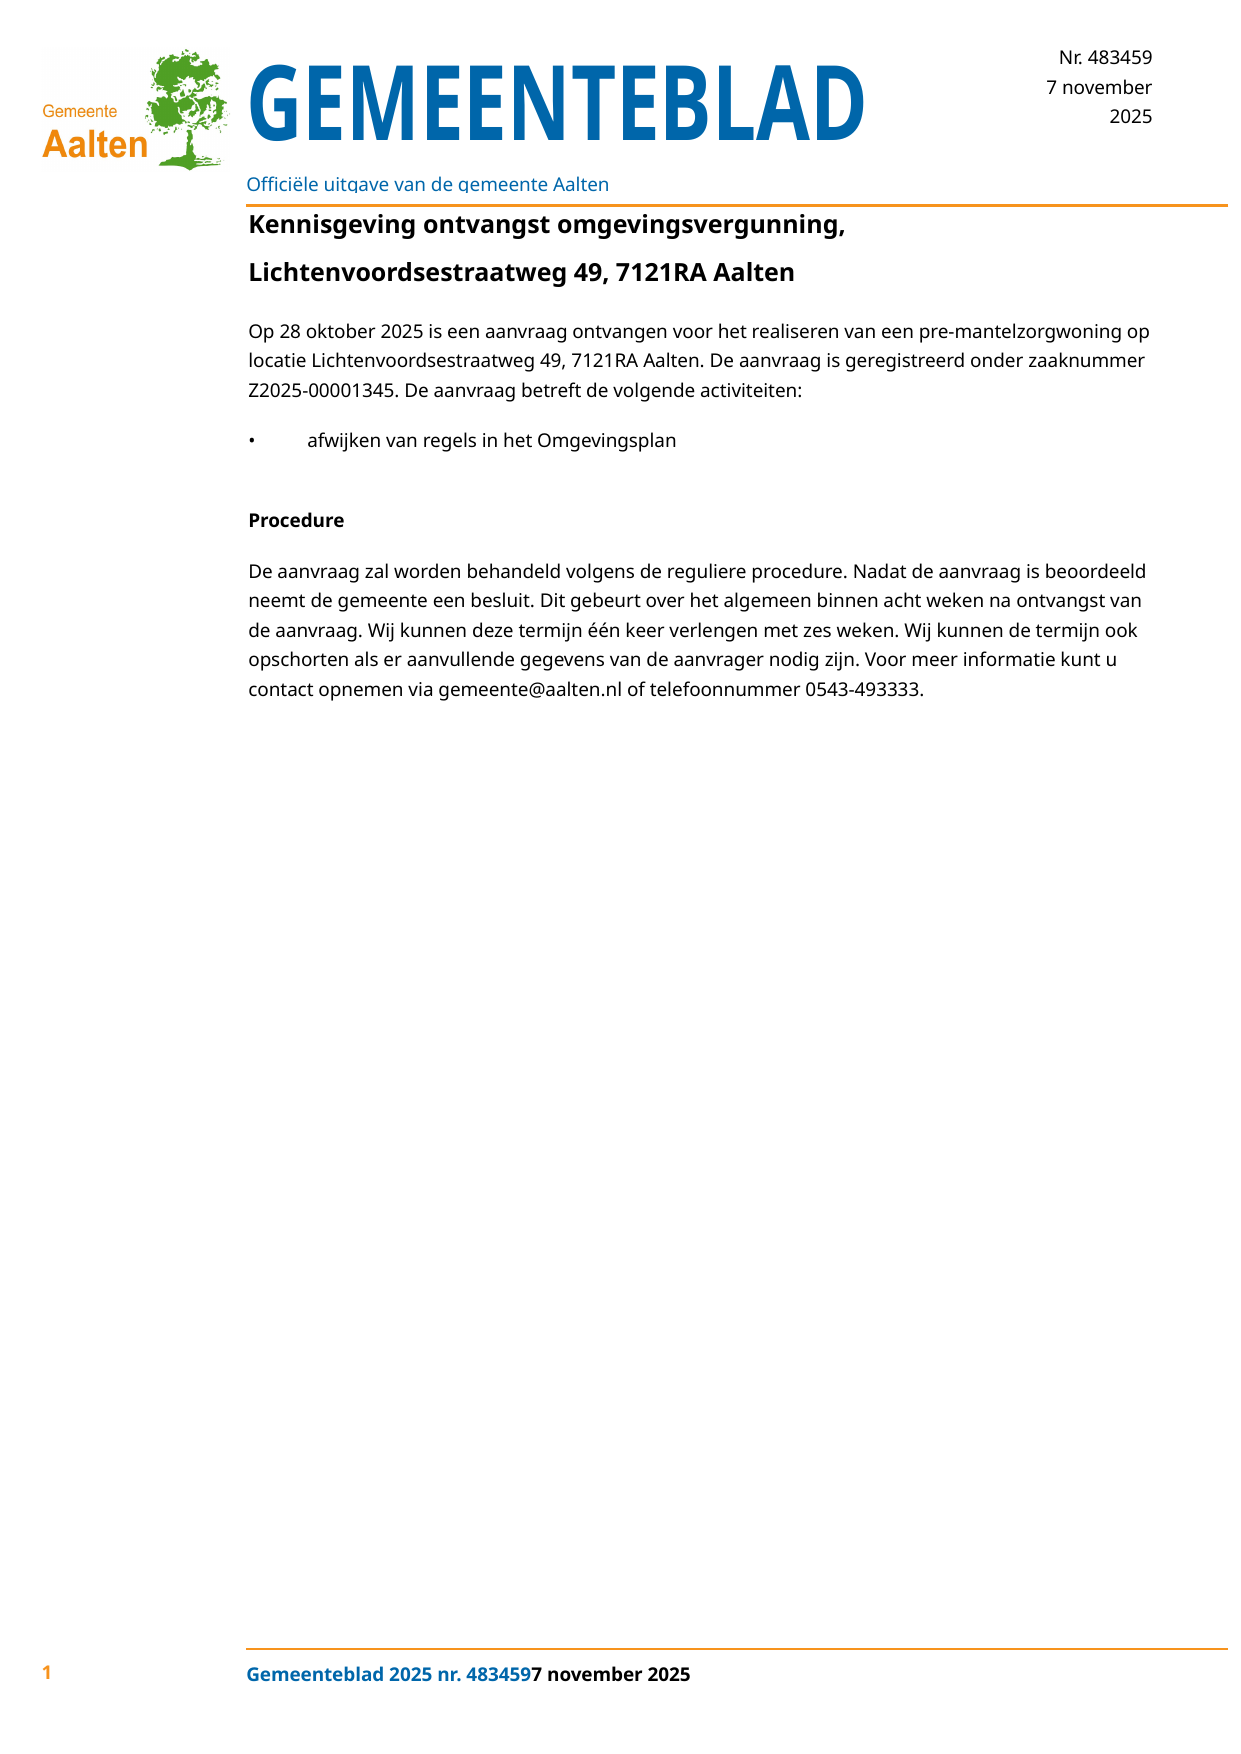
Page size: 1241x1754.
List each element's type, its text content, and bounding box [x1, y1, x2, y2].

text Kennisgeving ontvangst omgevingsvergunning, Lichtenvoordsestraatweg 49, 7121RA Aalten [248, 207, 1152, 288]
list afwijken van regels in het Omgevingsplan [248, 427, 1152, 453]
picture [41, 47, 231, 172]
text De aanvraag zal worden behandeld volgens de reguliere procedure. Nadat de aanvraag is beoordeeld neemt de gemeente een besluit. Dit gebeurt over het algemeen binnen acht weken na ontvangst van de aanvraag. Wij kunnen deze termijn één keer verlengen met zes weken. Wij kunnen de termijn ook opschorten als er aanvullende gegevens van de aanvrager nodig zijn. Voor meer informatie kunt u contact opnemen via gemeente@aalten.nl of telefoonnummer 0543-493333. [248, 558, 1152, 702]
text Op 28 oktober 2025 is een aanvraag ontvangen voor het realiseren van een pre-mantelzorgwoning op locatie Lichtenvoordsestraatweg 49, 7121RA Aalten. De aanvraag is geregistreerd onder zaaknummer Z2025-00001345. De aanvraag betreft de volgende activiteiten: [248, 318, 1152, 403]
text Procedure [248, 507, 1152, 533]
